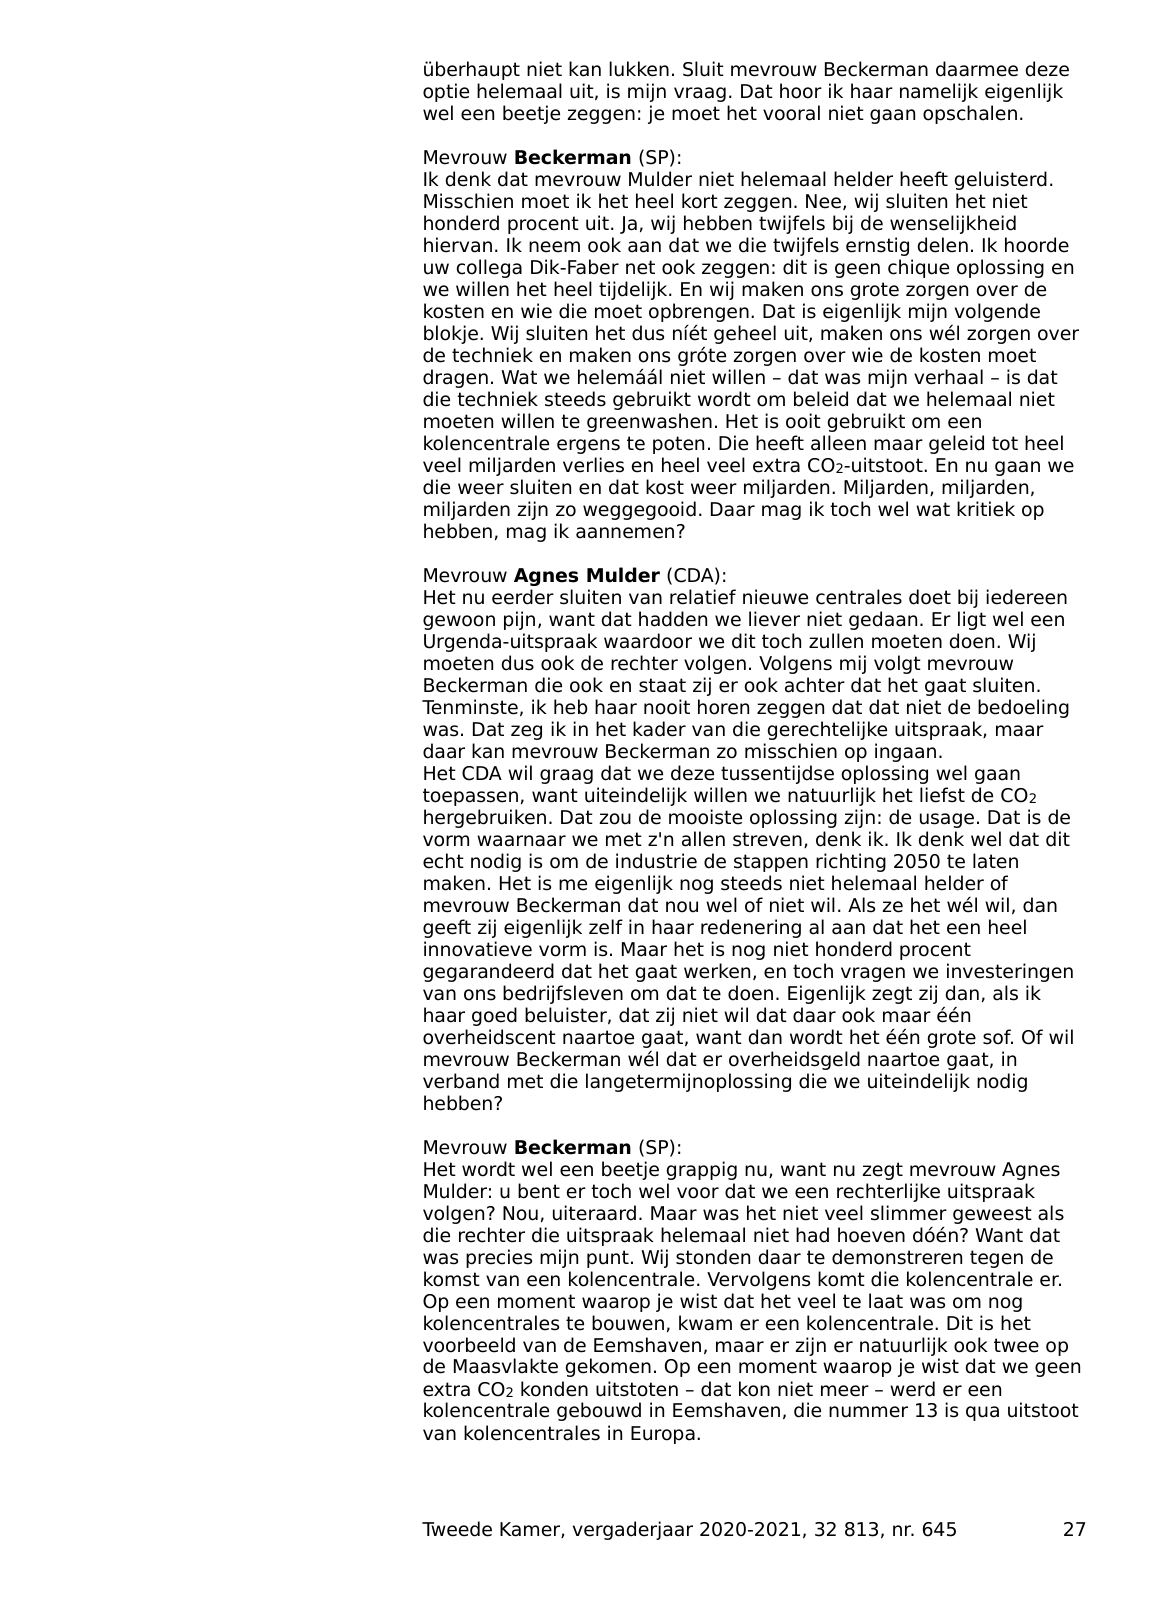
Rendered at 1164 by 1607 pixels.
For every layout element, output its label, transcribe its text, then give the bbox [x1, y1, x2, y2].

text Het nu eerder sluiten van relatief nieuwe centrales doet bij iedereen gewoon pijn, want dat hadden we liever niet gedaan. Er ligt wel een Urgenda-uitspraak waardoor we dit toch zullen moeten doen. Wij moeten dus ook de rechter volgen. Volgens mij volgt mevrouw Beckerman die ook en staat zij er ook achter dat het gaat sluiten. Tenminste, ik heb haar nooit horen zeggen dat dat niet de bedoeling was. Dat zeg ik in het kader van die gerechtelijke uitspraak, maar daar kan mevrouw Beckerman zo misschien op ingaan. [422, 587, 1087, 763]
text Ik denk dat mevrouw Mulder niet helemaal helder heeft geluisterd. Misschien moet ik het heel kort zeggen. Nee, wij sluiten het niet honderd procent uit. Ja, wij hebben twijfels bij de wenselijkheid hiervan. Ik neem ook aan dat we die twijfels ernstig delen. Ik hoorde uw collega Dik-Faber net ook zeggen: dit is geen chique oplossing en we willen het heel tijdelijk. En wij maken ons grote zorgen over de kosten en wie die moet opbrengen. Dat is eigenlijk mijn volgende blokje. Wij sluiten het dus níét geheel uit, maken ons wél zorgen over de techniek en maken ons gróte zorgen over wie de kosten moet dragen. Wat we helemáál niet willen – dat was mijn verhaal – is dat die techniek steeds gebruikt wordt om beleid dat we helemaal niet moeten willen te greenwashen. Het is ooit gebruikt om een kolencentrale ergens te poten. Die heeft alleen maar geleid tot heel veel miljarden verlies en heel veel extra CO2-uitstoot. En nu gaan we die weer sluiten en dat kost weer miljarden. Miljarden, miljarden, miljarden zijn zo weggegooid. Daar mag ik toch wel wat kritiek op hebben, mag ik aannemen? [422, 169, 1087, 543]
text Mevrouw Agnes Mulder (CDA): [422, 565, 1087, 587]
text Het CDA wil graag dat we deze tussentijdse oplossing wel gaan toepassen, want uiteindelijk willen we natuurlijk het liefst de CO2 hergebruiken. Dat zou de mooiste oplossing zijn: de usage. Dat is de vorm waarnaar we met z'n allen streven, denk ik. Ik denk wel dat dit echt nodig is om de industrie de stappen richting 2050 te laten maken. Het is me eigenlijk nog steeds niet helemaal helder of mevrouw Beckerman dat nou wel of niet wil. Als ze het wél wil, dan geeft zij eigenlijk zelf in haar redenering al aan dat het een heel innovatieve vorm is. Maar het is nog niet honderd procent gegarandeerd dat het gaat werken, en toch vragen we investeringen van ons bedrijfsleven om dat te doen. Eigenlijk zegt zij dan, als ik haar goed beluister, dat zij niet wil dat daar ook maar één overheidscent naartoe gaat, want dan wordt het één grote sof. Of wil mevrouw Beckerman wél dat er overheidsgeld naartoe gaat, in verband met die langetermijnoplossing die we uiteindelijk nodig hebben? [422, 763, 1087, 1114]
text Het wordt wel een beetje grappig nu, want nu zegt mevrouw Agnes Mulder: u bent er toch wel voor dat we een rechterlijke uitspraak volgen? Nou, uiteraard. Maar was het niet veel slimmer geweest als die rechter die uitspraak helemaal niet had hoeven dóén? Want dat was precies mijn punt. Wij stonden daar te demonstreren tegen de komst van een kolencentrale. Vervolgens komt die kolencentrale er. Op een moment waarop je wist dat het veel te laat was om nog kolencentrales te bouwen, kwam er een kolencentrale. Dit is het voorbeeld van de Eemshaven, maar er zijn er natuurlijk ook twee op de Maasvlakte gekomen. Op een moment waarop je wist dat we geen extra CO2 konden uitstoten – dat kon niet meer – werd er een kolencentrale gebouwd in Eemshaven, die nummer 13 is qua uitstoot van kolencentrales in Europa. [422, 1159, 1087, 1444]
text Mevrouw Beckerman (SP): [422, 1137, 1087, 1159]
text überhaupt niet kan lukken. Sluit mevrouw Beckerman daarmee deze optie helemaal uit, is mijn vraag. Dat hoor ik haar namelijk eigenlijk wel een beetje zeggen: je moet het vooral niet gaan opschalen. [422, 59, 1087, 125]
text Mevrouw Beckerman (SP): [422, 147, 1087, 169]
